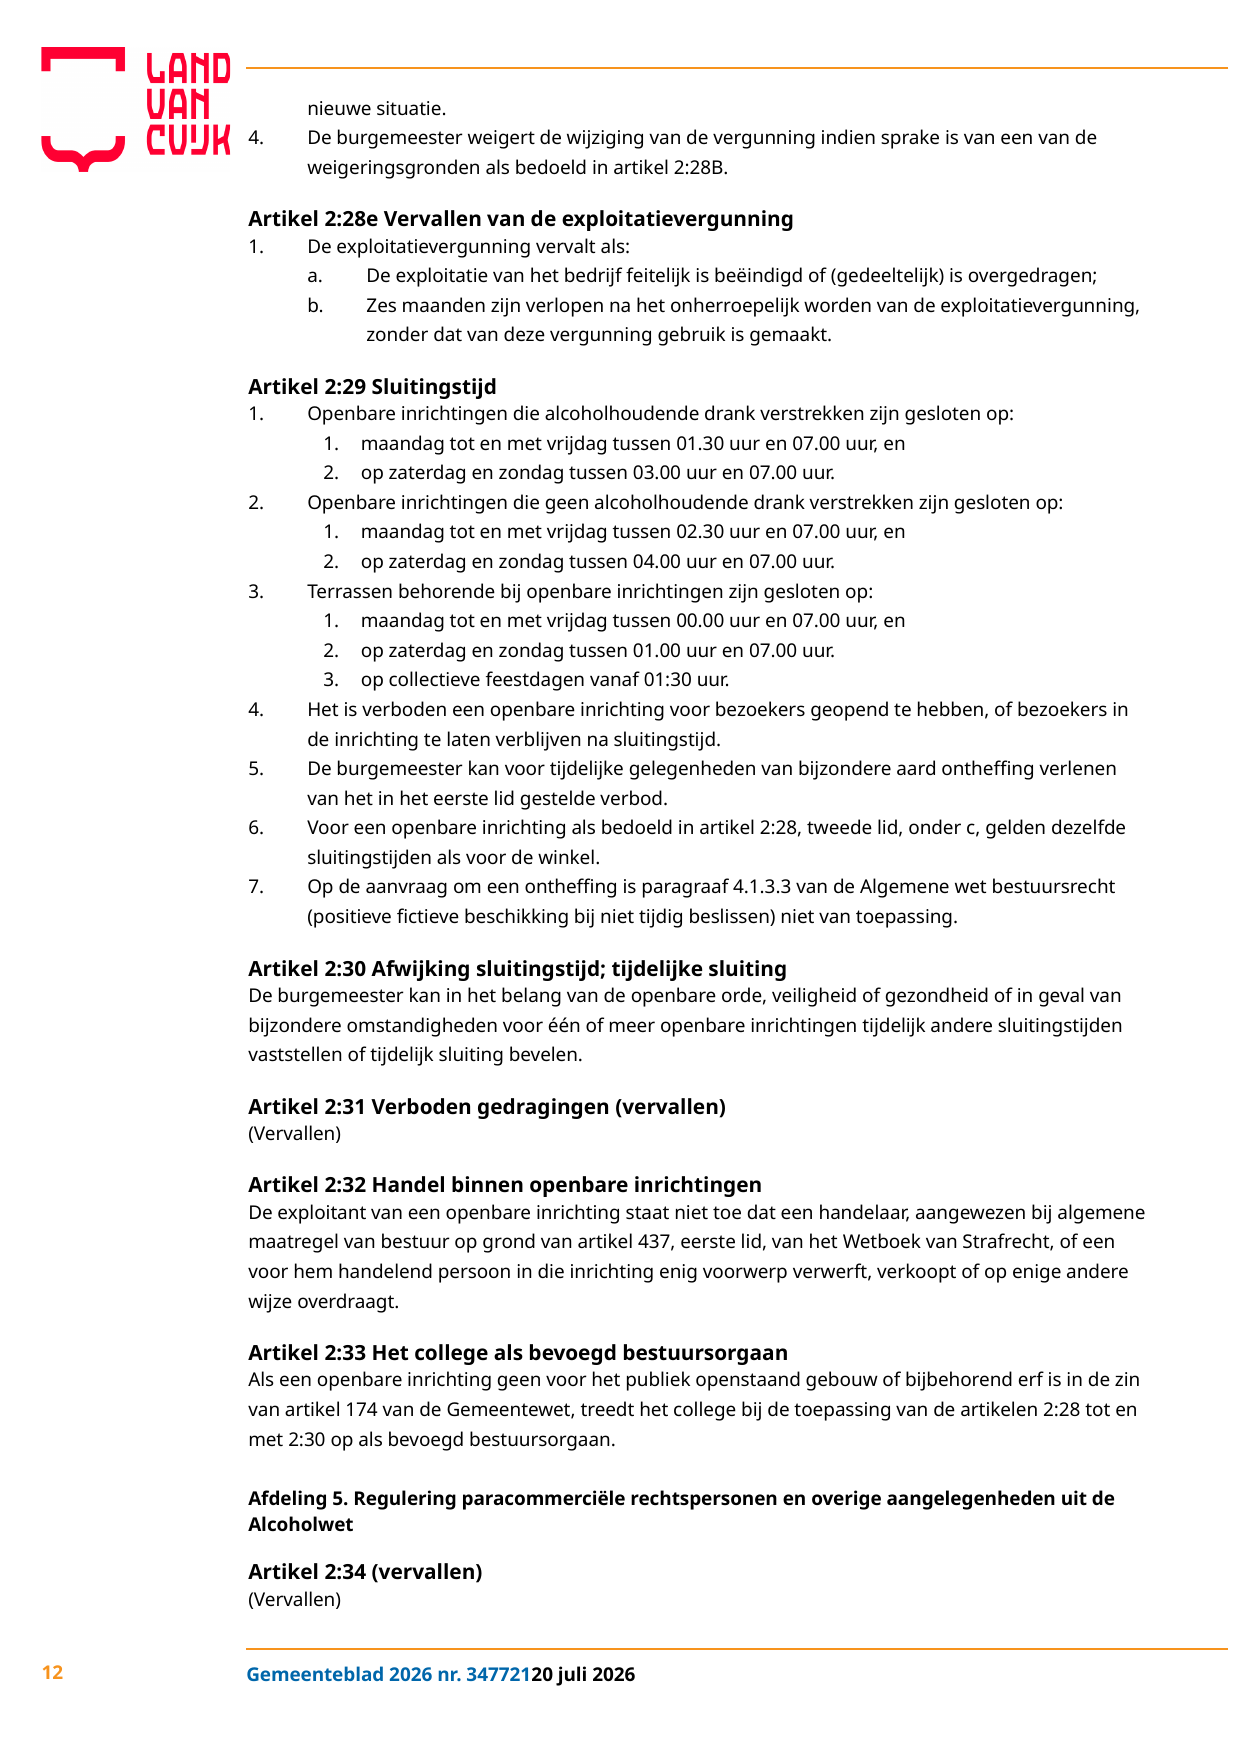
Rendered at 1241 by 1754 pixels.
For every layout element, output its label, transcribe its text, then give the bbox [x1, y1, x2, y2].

list Openbare inrichtingen die alcoholhoudende drank verstrekken zijn gesloten op: [248, 400, 1152, 426]
list nieuwe situatie. [248, 95, 1152, 121]
text Artikel 2:31 Verboden gedragingen (vervallen) [248, 1092, 1152, 1120]
picture [41, 47, 231, 172]
list op zaterdag en zondag tussen 01.00 uur en 07.00 uur. [323, 637, 1152, 663]
list De burgemeester weigert de wijziging van de vergunning indien sprake is van een van de weigeringsgronden als bedoeld in artikel 2:28B. [248, 124, 1152, 180]
text Artikel 2:32 Handel binnen openbare inrichtingen [248, 1171, 1152, 1199]
list Het is verboden een openbare inrichting voor bezoekers geopend te hebben, of bezoekers in de inrichting te laten verblijven na sluitingstijd. [248, 696, 1152, 752]
text Artikel 2:28e Vervallen van de exploitatievergunning [248, 204, 1152, 233]
list op zaterdag en zondag tussen 03.00 uur en 07.00 uur. [323, 459, 1152, 485]
text Artikel 2:30 Afwijking sluitingstijd; tijdelijke sluiting [248, 954, 1152, 982]
list De exploitatievergunning vervalt als: [248, 233, 1152, 258]
text De burgemeester kan in het belang van de openbare orde, veiligheid of gezondheid of in geval van bijzondere omstandigheden voor één of meer openbare inrichtingen tijdelijk andere sluitingstijden vaststellen of tijdelijk sluiting bevelen. [248, 982, 1152, 1067]
text Afdeling 5. Regulering paracommerciële rechtspersonen en overige aangelegenheden uit de Alcoholwet [248, 1485, 1152, 1536]
list maandag tot en met vrijdag tussen 02.30 uur en 07.00 uur, en [323, 519, 1152, 544]
list Openbare inrichtingen die geen alcoholhoudende drank verstrekken zijn gesloten op: [248, 489, 1152, 515]
list De exploitatie van het bedrijf feitelijk is beëindigd of (gedeeltelijk) is overgedragen; [307, 262, 1152, 288]
list Voor een openbare inrichting als bedoeld in artikel 2:28, tweede lid, onder c, gelden dezelfde sluitingstijden als voor de winkel. [248, 814, 1152, 870]
text Artikel 2:29 Sluitingstijd [248, 372, 1152, 400]
list maandag tot en met vrijdag tussen 01.30 uur en 07.00 uur, en [323, 430, 1152, 456]
text (Vervallen) [248, 1120, 1152, 1146]
list De burgemeester kan voor tijdelijke gelegenheden van bijzondere aard ontheffing verlenen van het in het eerste lid gestelde verbod. [248, 755, 1152, 811]
list maandag tot en met vrijdag tussen 00.00 uur en 07.00 uur, en [323, 607, 1152, 633]
text Artikel 2:34 (vervallen) [248, 1557, 1152, 1586]
text (Vervallen) [248, 1586, 1152, 1611]
text Artikel 2:33 Het college als bevoegd bestuursorgaan [248, 1338, 1152, 1367]
list Terrassen behorende bij openbare inrichtingen zijn gesloten op: [248, 578, 1152, 604]
list op collectieve feestdagen vanaf 01:30 uur. [323, 667, 1152, 692]
list Zes maanden zijn verlopen na het onherroepelijk worden van de exploitatievergunning, zonder dat van deze vergunning gebruik is gemaakt. [307, 292, 1152, 347]
list op zaterdag en zondag tussen 04.00 uur en 07.00 uur. [323, 548, 1152, 574]
text De exploitant van een openbare inrichting staat niet toe dat een handelaar, aangewezen bij algemene maatregel van bestuur op grond van artikel 437, eerste lid, van het Wetboek van Strafrecht, of een voor hem handelend persoon in die inrichting enig voorwerp verwerft, verkoopt of op enige andere wijze overdraagt. [248, 1199, 1152, 1313]
text Als een openbare inrichting geen voor het publiek openstaand gebouw of bijbehorend erf is in de zin van artikel 174 van de Gemeentewet, treedt het college bij de toepassing van de artikelen 2:28 tot en met 2:30 op als bevoegd bestuursorgaan. [248, 1367, 1152, 1452]
list Op de aanvraag om een ontheffing is paragraaf 4.1.3.3 van de Algemene wet bestuursrecht (positieve fictieve beschikking bij niet tijdig beslissen) niet van toepassing. [248, 874, 1152, 929]
